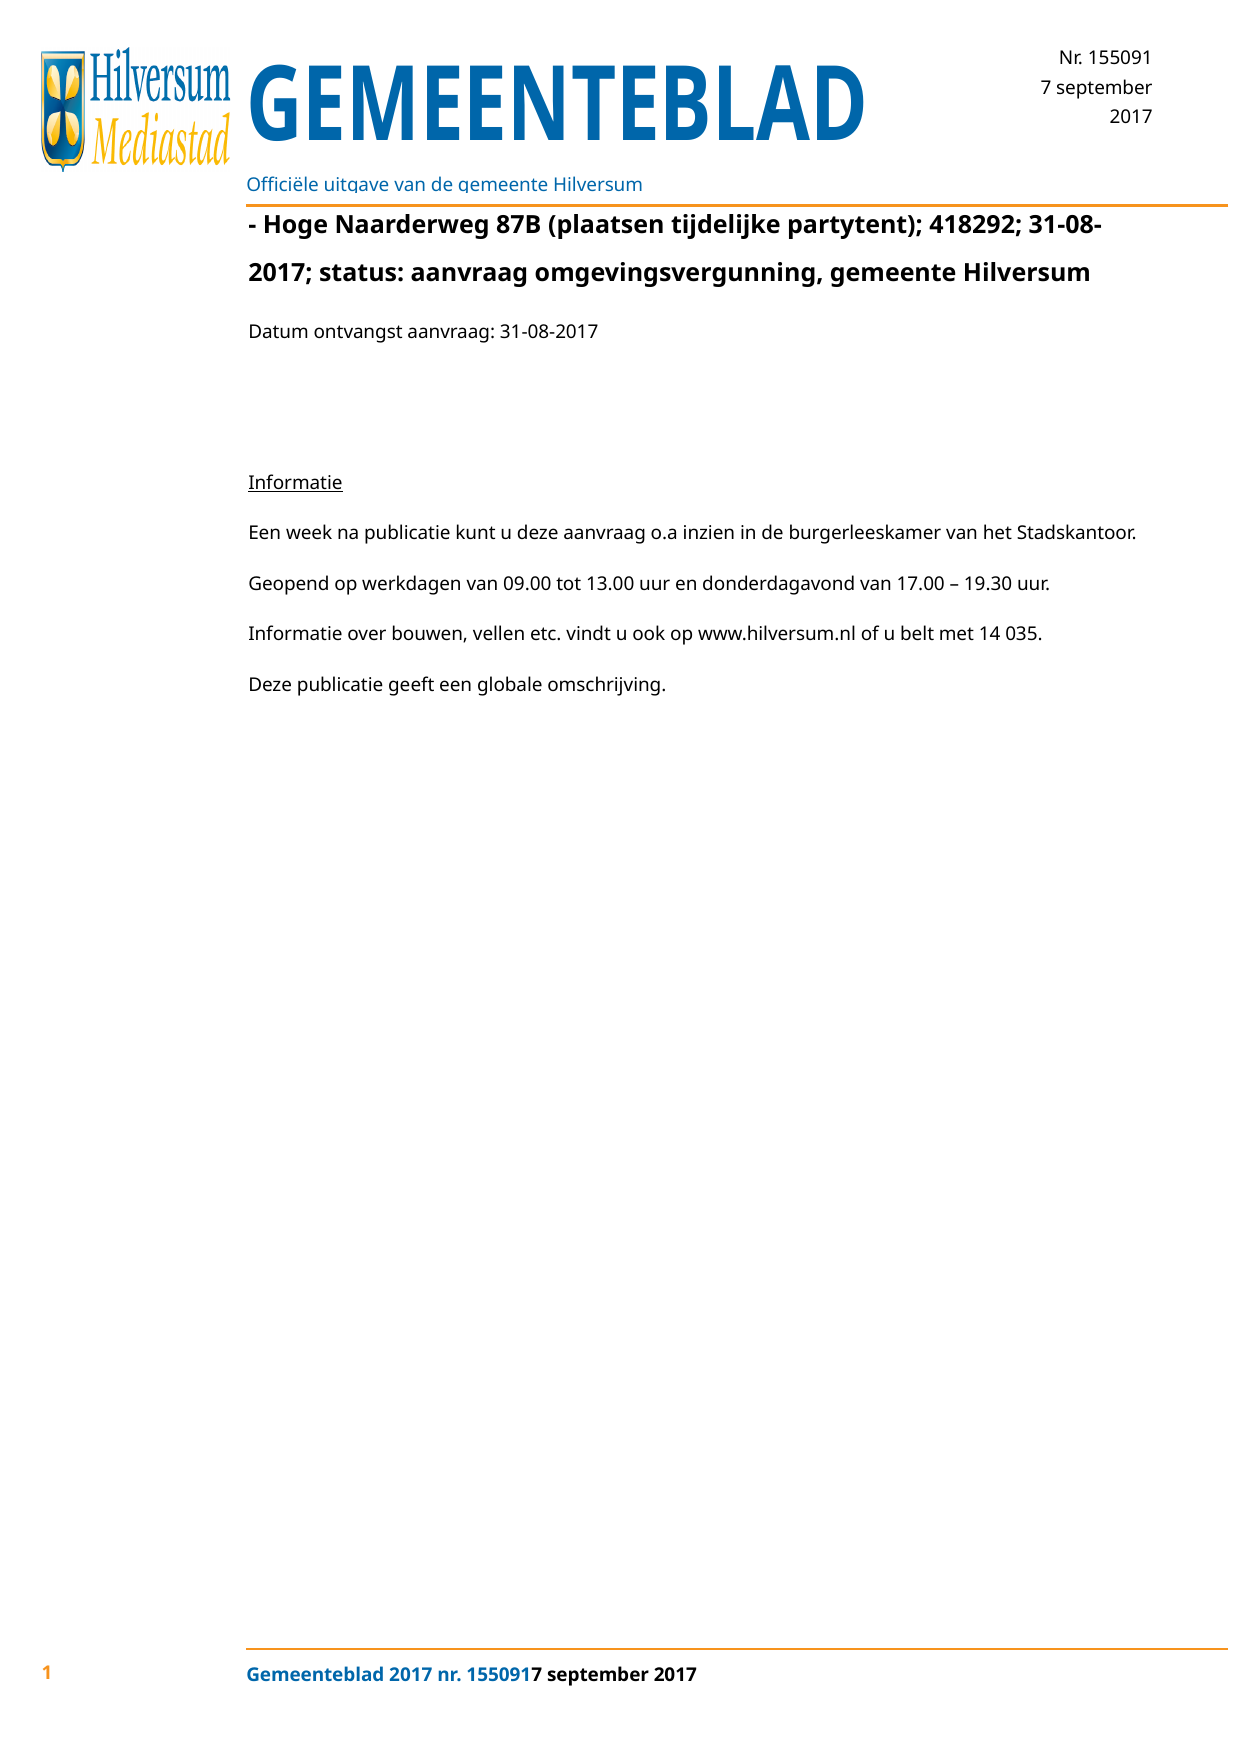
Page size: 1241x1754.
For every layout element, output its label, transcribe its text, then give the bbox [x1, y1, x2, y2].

text Deze publicatie geeft een globale omschrijving. [248, 671, 1152, 697]
text - Hoge Naarderweg 87B (plaatsen tijdelijke partytent); 418292; 31-08-2017; status: aanvraag omgevingsvergunning, gemeente Hilversum [248, 207, 1152, 288]
text Een week na publicatie kunt u deze aanvraag o.a inzien in de burgerleeskamer van het Stadskantoor. [248, 519, 1152, 545]
text Informatie [248, 469, 1152, 495]
text Informatie over bouwen, vellen etc. vindt u ook op www.hilversum.nl of u belt met 14 035. [248, 620, 1152, 646]
picture [41, 47, 231, 172]
text Datum ontvangst aanvraag: 31-08-2017 [248, 318, 1152, 344]
text Geopend op werkdagen van 09.00 tot 13.00 uur en donderdagavond van 17.00 – 19.30 uur. [248, 570, 1152, 596]
